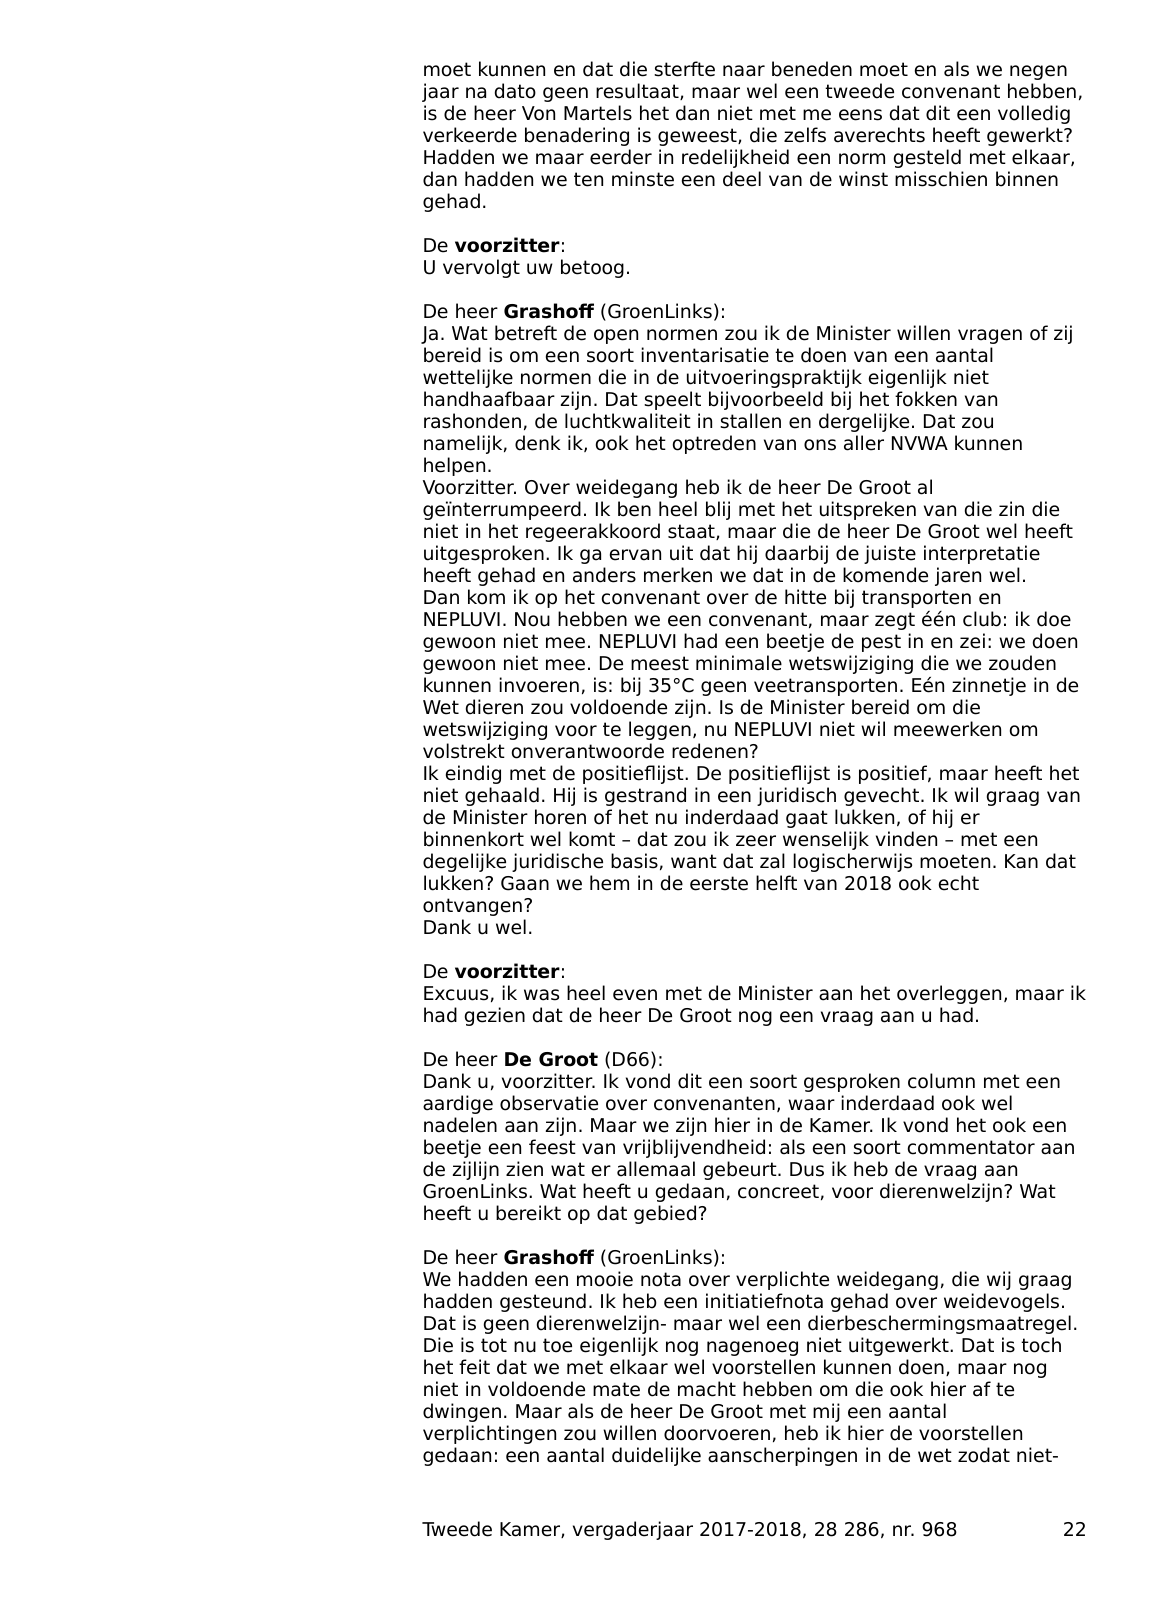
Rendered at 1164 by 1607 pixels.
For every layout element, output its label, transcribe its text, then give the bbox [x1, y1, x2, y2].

text Voorzitter. Over weidegang heb ik de heer De Groot al geïnterrumpeerd. Ik ben heel blij met het uitspreken van die zin die niet in het regeerakkoord staat, maar die de heer De Groot wel heeft uitgesproken. Ik ga ervan uit dat hij daarbij de juiste interpretatie heeft gehad en anders merken we dat in de komende jaren wel. [422, 477, 1087, 587]
text Dan kom ik op het convenant over de hitte bij transporten en NEPLUVI. Nou hebben we een convenant, maar zegt één club: ik doe gewoon niet mee. NEPLUVI had een beetje de pest in en zei: we doen gewoon niet mee. De meest minimale wetswijziging die we zouden kunnen invoeren, is: bij 35°C geen veetransporten. Eén zinnetje in de Wet dieren zou voldoende zijn. Is de Minister bereid om die wetswijziging voor te leggen, nu NEPLUVI niet wil meewerken om volstrekt onverantwoorde redenen? [422, 587, 1087, 763]
text De heer Grashoff (GroenLinks): [422, 1247, 1087, 1269]
text De voorzitter: [422, 235, 1087, 257]
text Ik eindig met de positieflijst. De positieflijst is positief, maar heeft het niet gehaald. Hij is gestrand in een juridisch gevecht. Ik wil graag van de Minister horen of het nu inderdaad gaat lukken, of hij er binnenkort wel komt – dat zou ik zeer wenselijk vinden – met een degelijke juridische basis, want dat zal logischerwijs moeten. Kan dat lukken? Gaan we hem in de eerste helft van 2018 ook echt ontvangen? [422, 763, 1087, 917]
text moet kunnen en dat die sterfte naar beneden moet en als we negen jaar na dato geen resultaat, maar wel een tweede convenant hebben, is de heer Von Martels het dan niet met me eens dat dit een volledig verkeerde benadering is geweest, die zelfs averechts heeft gewerkt? Hadden we maar eerder in redelijkheid een norm gesteld met elkaar, dan hadden we ten minste een deel van de winst misschien binnen gehad. [422, 59, 1087, 213]
text De heer De Groot (D66): [422, 1049, 1087, 1071]
text Dank u wel. [422, 917, 1087, 939]
text U vervolgt uw betoog. [422, 257, 1087, 279]
text De voorzitter: [422, 961, 1087, 983]
text De heer Grashoff (GroenLinks): [422, 301, 1087, 323]
text Dank u, voorzitter. Ik vond dit een soort gesproken column met een aardige observatie over convenanten, waar inderdaad ook wel nadelen aan zijn. Maar we zijn hier in de Kamer. Ik vond het ook een beetje een feest van vrijblijvendheid: als een soort commentator aan de zijlijn zien wat er allemaal gebeurt. Dus ik heb de vraag aan GroenLinks. Wat heeft u gedaan, concreet, voor dierenwelzijn? Wat heeft u bereikt op dat gebied? [422, 1071, 1087, 1225]
text We hadden een mooie nota over verplichte weidegang, die wij graag hadden gesteund. Ik heb een initiatiefnota gehad over weidevogels. Dat is geen dierenwelzijn- maar wel een dierbeschermingsmaatregel. Die is tot nu toe eigenlijk nog nagenoeg niet uitgewerkt. Dat is toch het feit dat we met elkaar wel voorstellen kunnen doen, maar nog niet in voldoende mate de macht hebben om die ook hier af te dwingen. Maar als de heer De Groot met mij een aantal verplichtingen zou willen doorvoeren, heb ik hier de voorstellen gedaan: een aantal duidelijke aanscherpingen in de wet zodat niet- [422, 1269, 1087, 1467]
text Ja. Wat betreft de open normen zou ik de Minister willen vragen of zij bereid is om een soort inventarisatie te doen van een aantal wettelijke normen die in de uitvoeringspraktijk eigenlijk niet handhaafbaar zijn. Dat speelt bijvoorbeeld bij het fokken van rashonden, de luchtkwaliteit in stallen en dergelijke. Dat zou namelijk, denk ik, ook het optreden van ons aller NVWA kunnen helpen. [422, 323, 1087, 477]
text Excuus, ik was heel even met de Minister aan het overleggen, maar ik had gezien dat de heer De Groot nog een vraag aan u had. [422, 983, 1087, 1027]
